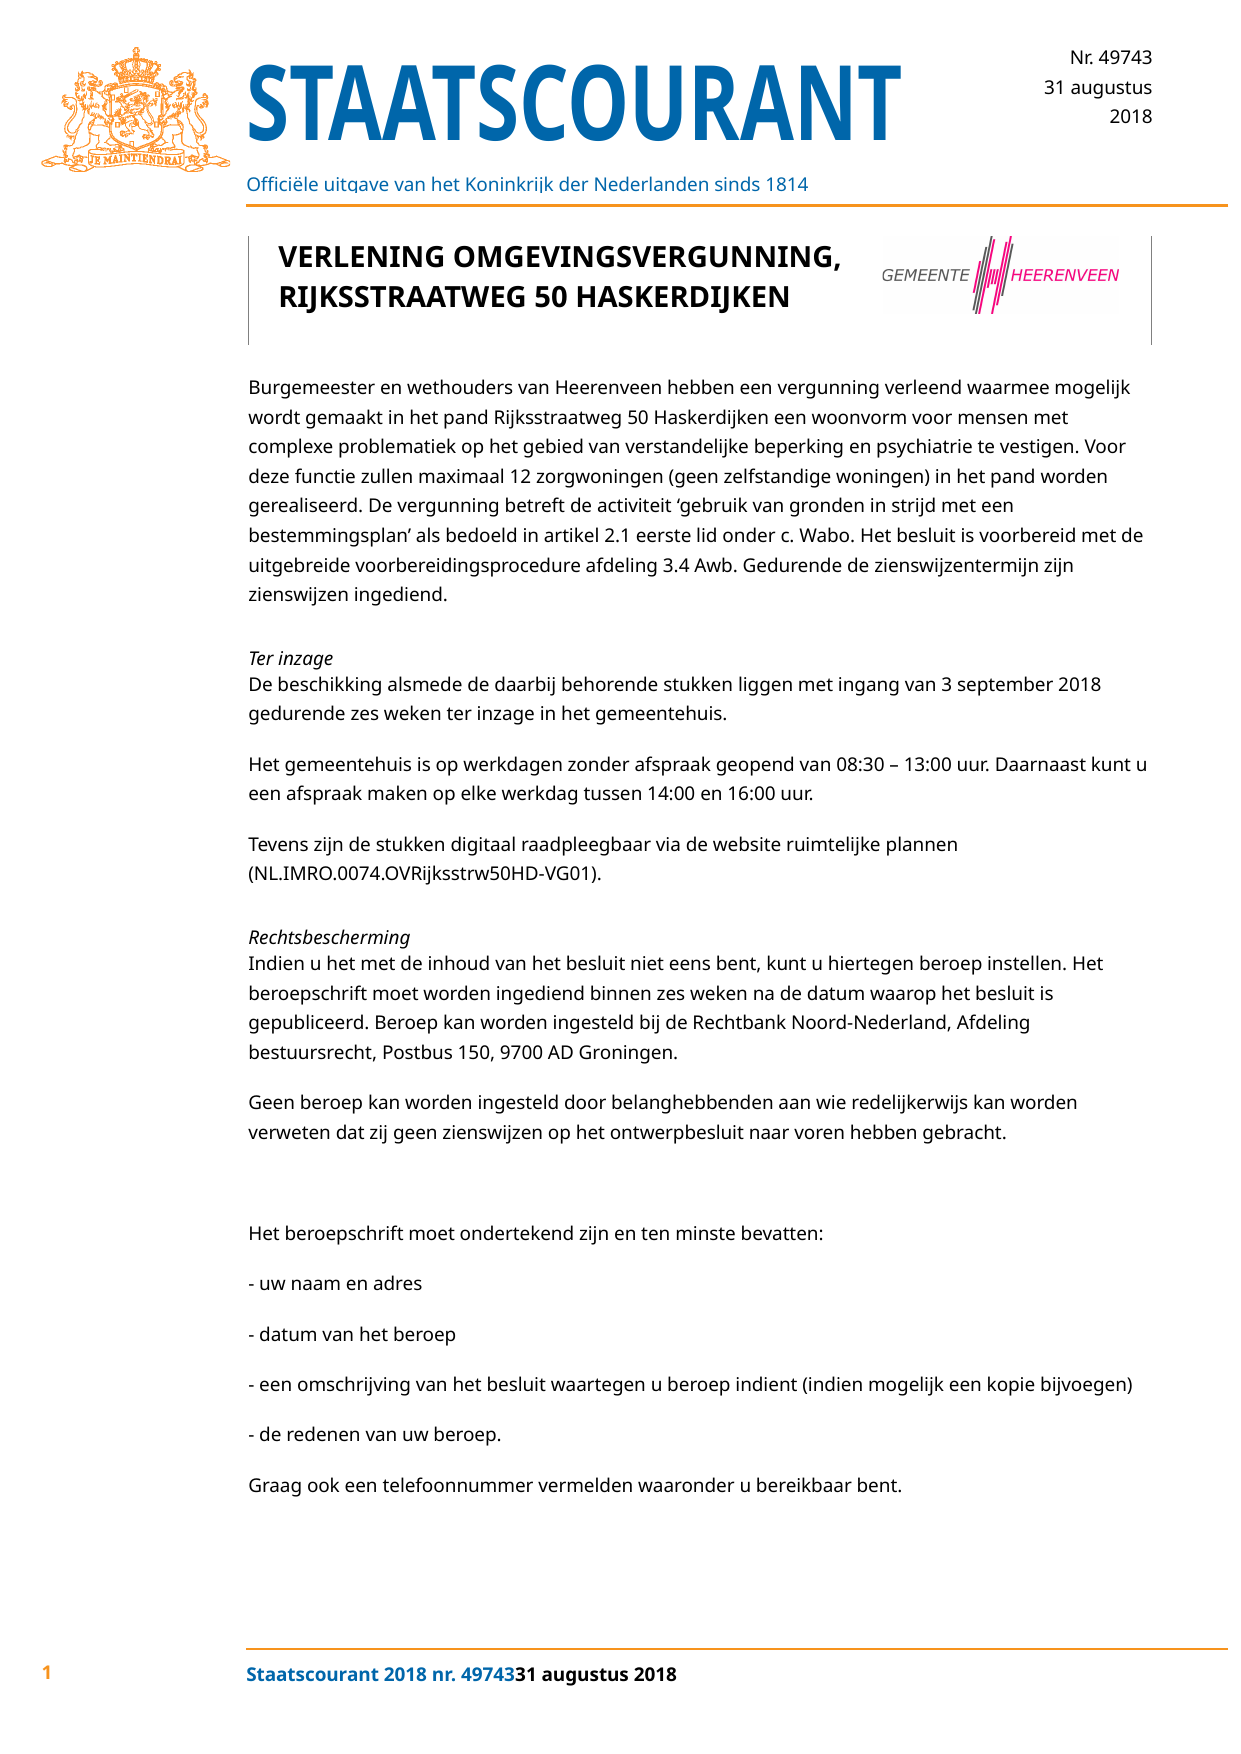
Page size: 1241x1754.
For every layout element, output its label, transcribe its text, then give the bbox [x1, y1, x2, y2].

text - een omschrijving van het besluit waartegen u beroep indient (indien mogelijk een kopie bijvoegen) [248, 1371, 1152, 1397]
text De beschikking alsmede de daarbij behorende stukken liggen met ingang van 3 september 2018 gedurende zes weken ter inzage in het gemeentehuis. [248, 671, 1152, 726]
text Graag ook een telefoonnummer vermelden waaronder u bereikbaar bent. [248, 1472, 1152, 1498]
table_header [850, 236, 1151, 345]
text Tevens zijn de stukken digitaal raadpleegbaar via de website ruimtelijke plannen (NL.IMRO.0074.OVRijksstrw50HD-VG01). [248, 831, 1152, 886]
table_header VERLENING OMGEVINGSVERGUNNING, RIJKSSTRAATWEG 50 HASKERDIJKEN [249, 236, 850, 345]
text Het beroepschrift moet ondertekend zijn en ten minste bevatten: [248, 1220, 1152, 1246]
picture [41, 47, 231, 172]
text Het gemeentehuis is op werkdagen zonder afspraak geopend van 08:30 – 13:00 uur. Daarnaast kunt u een afspraak maken op elke werkdag tussen 14:00 en 16:00 uur. [248, 751, 1152, 806]
text Rechtsbescherming [248, 924, 1152, 950]
text Indien u het met de inhoud van het besluit niet eens bent, kunt u hiertegen beroep instellen. Het beroepschrift moet worden ingediend binnen zes weken na de datum waarop het besluit is gepubliceerd. Beroep kan worden ingesteld bij de Rechtbank Noord-Nederland, Afdeling bestuursrecht, Postbus 150, 9700 AD Groningen. [248, 950, 1152, 1065]
text Ter inzage [248, 645, 1152, 671]
text Geen beroep kan worden ingesteld door belanghebbenden aan wie redelijkerwijs kan worden verweten dat zij geen zienswijzen op het ontwerpbesluit naar voren hebben gebracht. [248, 1089, 1152, 1145]
picture [882, 236, 1119, 314]
text - datum van het beroep [248, 1321, 1152, 1346]
text - uw naam en adres [248, 1270, 1152, 1296]
text Burgemeester en wethouders van Heerenveen hebben een vergunning verleend waarmee mogelijk wordt gemaakt in het pand Rijksstraatweg 50 Haskerdijken een woonvorm voor mensen met complexe problematiek op het gebied van verstandelijke beperking en psychiatrie te vestigen. Voor deze functie zullen maximaal 12 zorgwoningen (geen zelfstandige woningen) in het pand worden gerealiseerd. De vergunning betreft de activiteit ‘gebruik van gronden in strijd met een bestemmingsplan’ als bedoeld in artikel 2.1 eerste lid onder c. Wabo. Het besluit is voorbereid met de uitgebreide voorbereidingsprocedure afdeling 3.4 Awb. Gedurende de zienswijzentermijn zijn zienswijzen ingediend. [248, 374, 1152, 607]
text - de redenen van uw beroep. [248, 1422, 1152, 1447]
